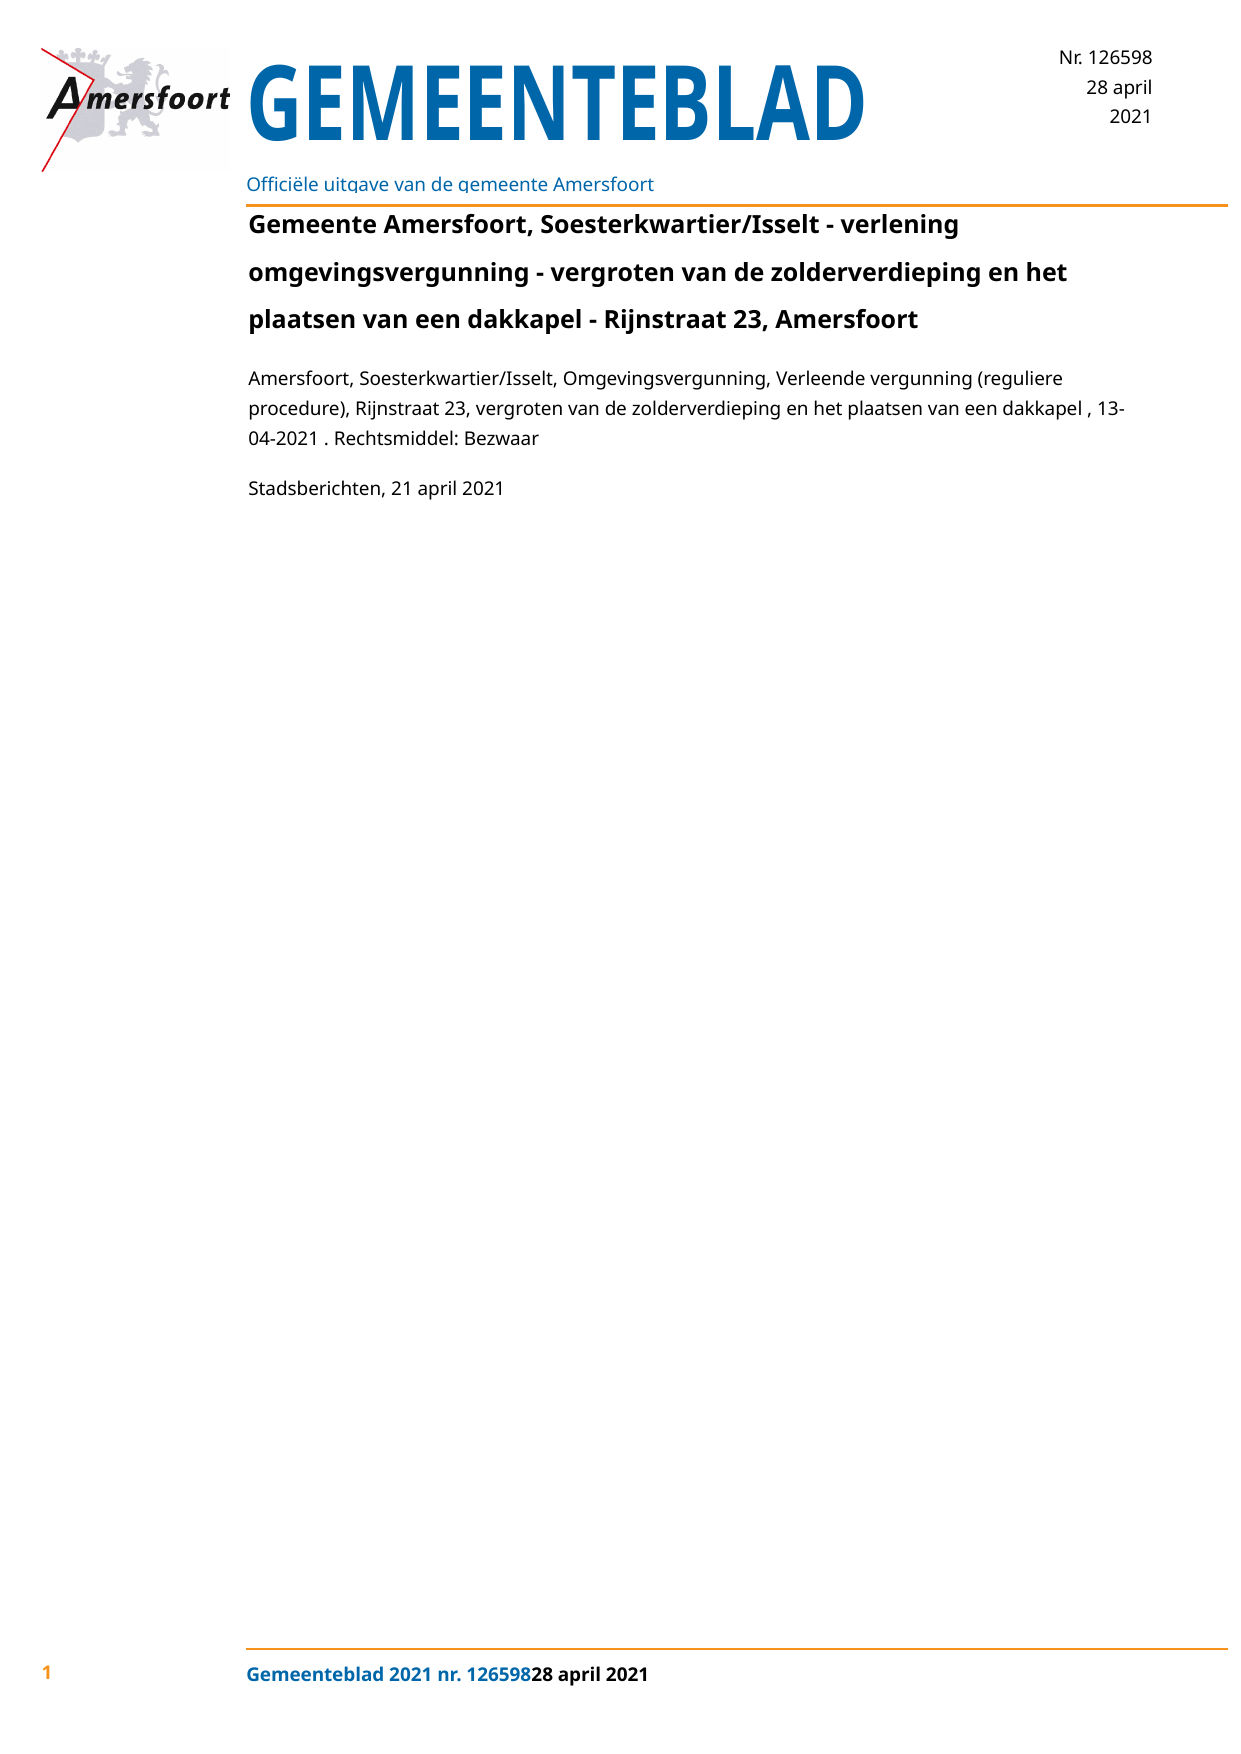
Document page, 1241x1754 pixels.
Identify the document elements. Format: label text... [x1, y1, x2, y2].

text Stadsberichten, 21 april 2021 [248, 475, 1152, 501]
text Gemeente Amersfoort, Soesterkwartier/Isselt - verlening omgevingsvergunning - vergroten van de zolderverdieping en het plaatsen van een dakkapel - Rijnstraat 23, Amersfoort [248, 207, 1152, 336]
text Amersfoort, Soesterkwartier/Isselt, Omgevingsvergunning, Verleende vergunning (reguliere procedure), Rijnstraat 23, vergroten van de zolderverdieping en het plaatsen van een dakkapel , 13-04-2021 . Rechtsmiddel: Bezwaar [248, 366, 1152, 450]
picture [41, 47, 231, 172]
